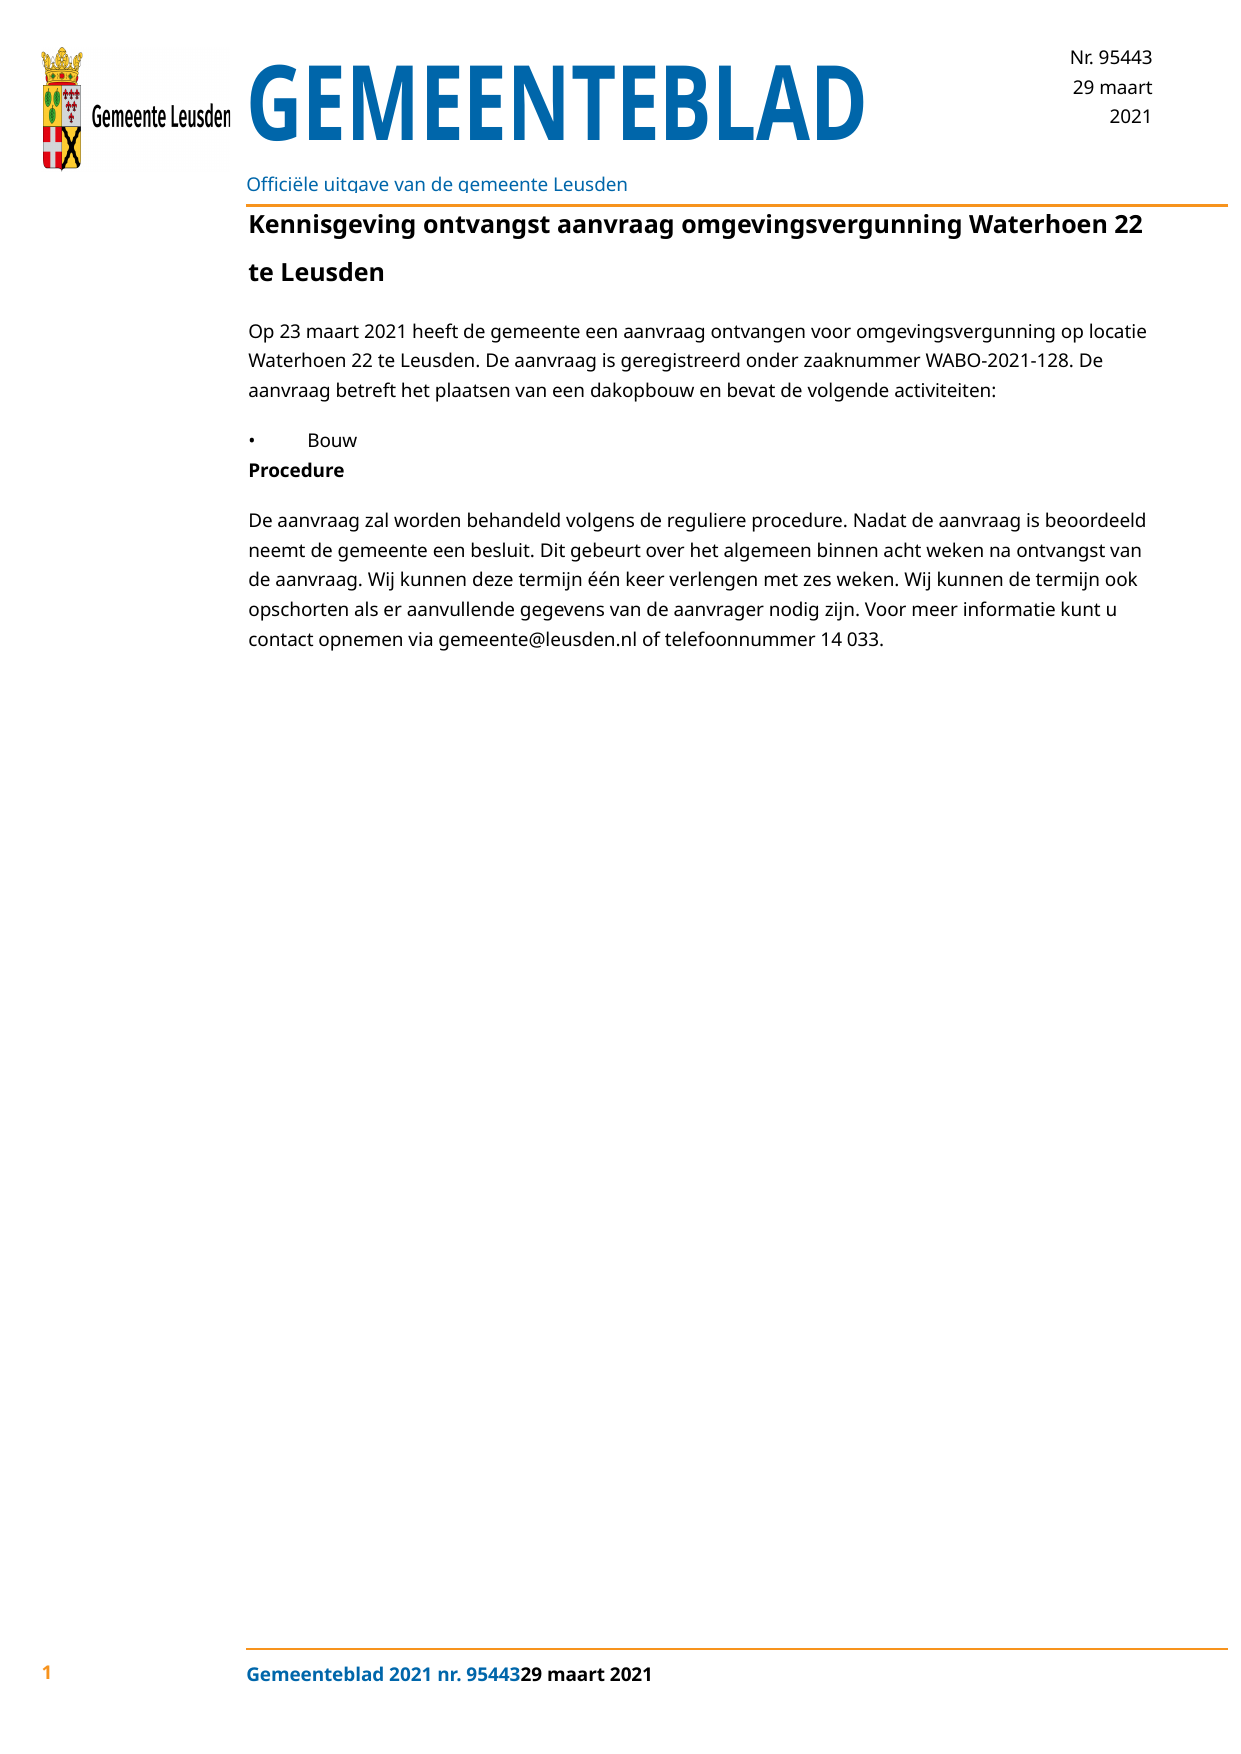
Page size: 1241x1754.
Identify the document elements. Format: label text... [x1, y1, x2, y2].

text Procedure [248, 457, 1152, 483]
text De aanvraag zal worden behandeld volgens de reguliere procedure. Nadat de aanvraag is beoordeeld neemt de gemeente een besluit. Dit gebeurt over het algemeen binnen acht weken na ontvangst van de aanvraag. Wij kunnen deze termijn één keer verlengen met zes weken. Wij kunnen de termijn ook opschorten als er aanvullende gegevens van de aanvrager nodig zijn. Voor meer informatie kunt u contact opnemen via gemeente@leusden.nl of telefoonnummer 14 033. [248, 507, 1152, 652]
text Op 23 maart 2021 heeft de gemeente een aanvraag ontvangen voor omgevingsvergunning op locatie Waterhoen 22 te Leusden. De aanvraag is geregistreerd onder zaaknummer WABO-2021-128. De aanvraag betreft het plaatsen van een dakopbouw en bevat de volgende activiteiten: [248, 318, 1152, 403]
list Bouw [248, 427, 1152, 453]
picture [41, 47, 231, 172]
text Kennisgeving ontvangst aanvraag omgevingsvergunning Waterhoen 22 te Leusden [248, 207, 1152, 288]
